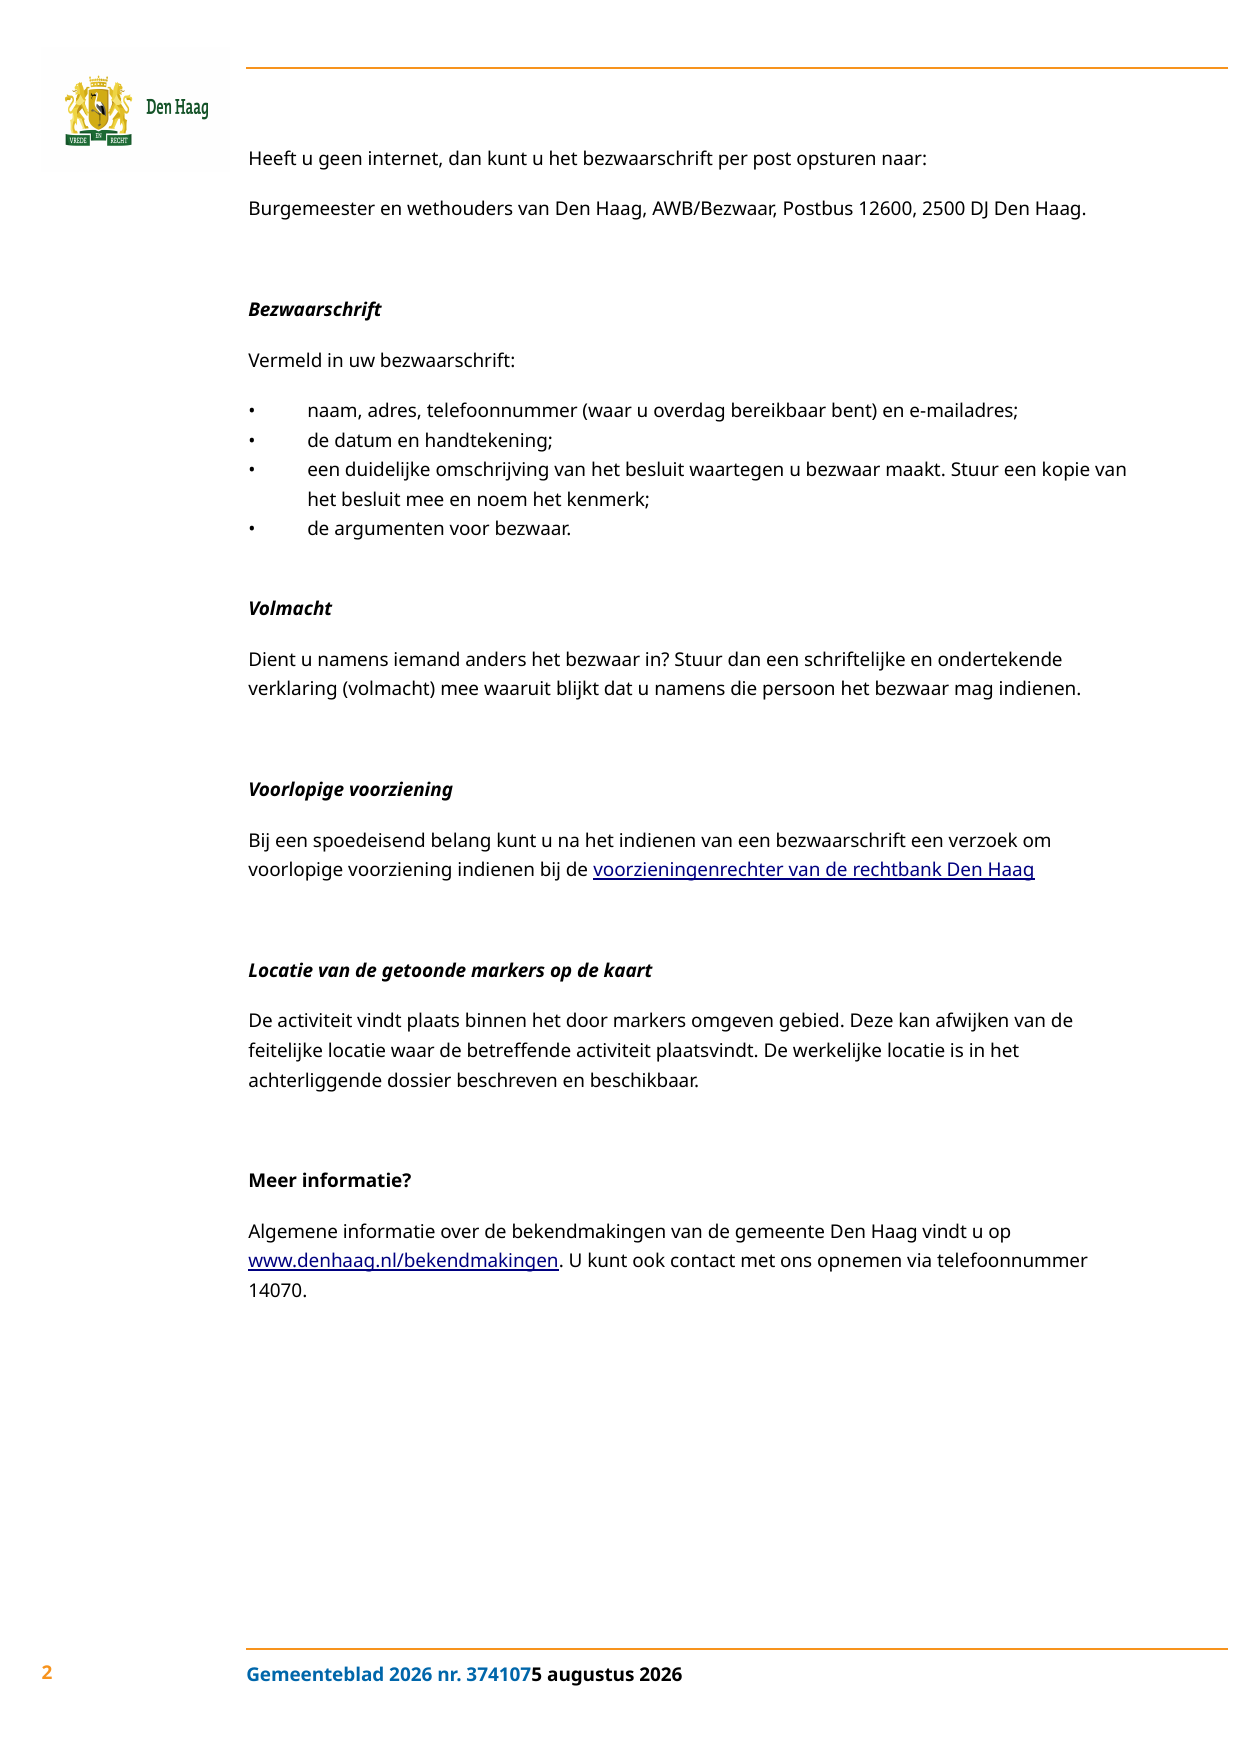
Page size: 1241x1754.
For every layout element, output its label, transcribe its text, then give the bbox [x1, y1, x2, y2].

text Dient u namens iemand anders het bezwaar in? Stuur dan een schriftelijke en ondertekende verklaring (volmacht) mee waaruit blijkt dat u namens die persoon het bezwaar mag indienen. [248, 646, 1152, 701]
text Meer informatie? [248, 1168, 1152, 1193]
text Bezwaarschrift [248, 296, 1152, 322]
list naam, adres, telefoonnummer (waar u overdag bereikbaar bent) en e-mailadres; [248, 397, 1152, 423]
text Vermeld in uw bezwaarschrift: [248, 347, 1152, 373]
text Locatie van de getoonde markers op de kaart [248, 957, 1152, 983]
text Voorlopige voorziening [248, 776, 1152, 802]
text Heeft u geen internet, dan kunt u het bezwaarschrift per post opsturen naar: [248, 145, 1152, 171]
list de datum en handtekening; [248, 427, 1152, 453]
list een duidelijke omschrijving van het besluit waartegen u bezwaar maakt. Stuur een kopie van het besluit mee en noem het kenmerk; [248, 456, 1152, 512]
text Burgemeester en wethouders van Den Haag, AWB/Bezwaar, Postbus 12600, 2500 DJ Den Haag. [248, 196, 1152, 221]
text Bij een spoedeisend belang kunt u na het indienen van een bezwaarschrift een verzoek om voorlopige voorziening indienen bij de voorzieningenrechter van de rechtbank Den Haag [248, 827, 1152, 882]
text De activiteit vindt plaats binnen het door markers omgeven gebied. Deze kan afwijken van de feitelijke locatie waar de betreffende activiteit plaatsvindt. De werkelijke locatie is in het achterliggende dossier beschreven en beschikbaar. [248, 1008, 1152, 1093]
picture [41, 47, 231, 172]
list de argumenten voor bezwaar. [248, 516, 1152, 541]
text Volmacht [248, 596, 1152, 621]
text Algemene informatie over de bekendmakingen van de gemeente Den Haag vindt u op www.denhaag.nl/bekendmakingen. U kunt ook contact met ons opnemen via telefoonnummer 14070. [248, 1218, 1152, 1303]
